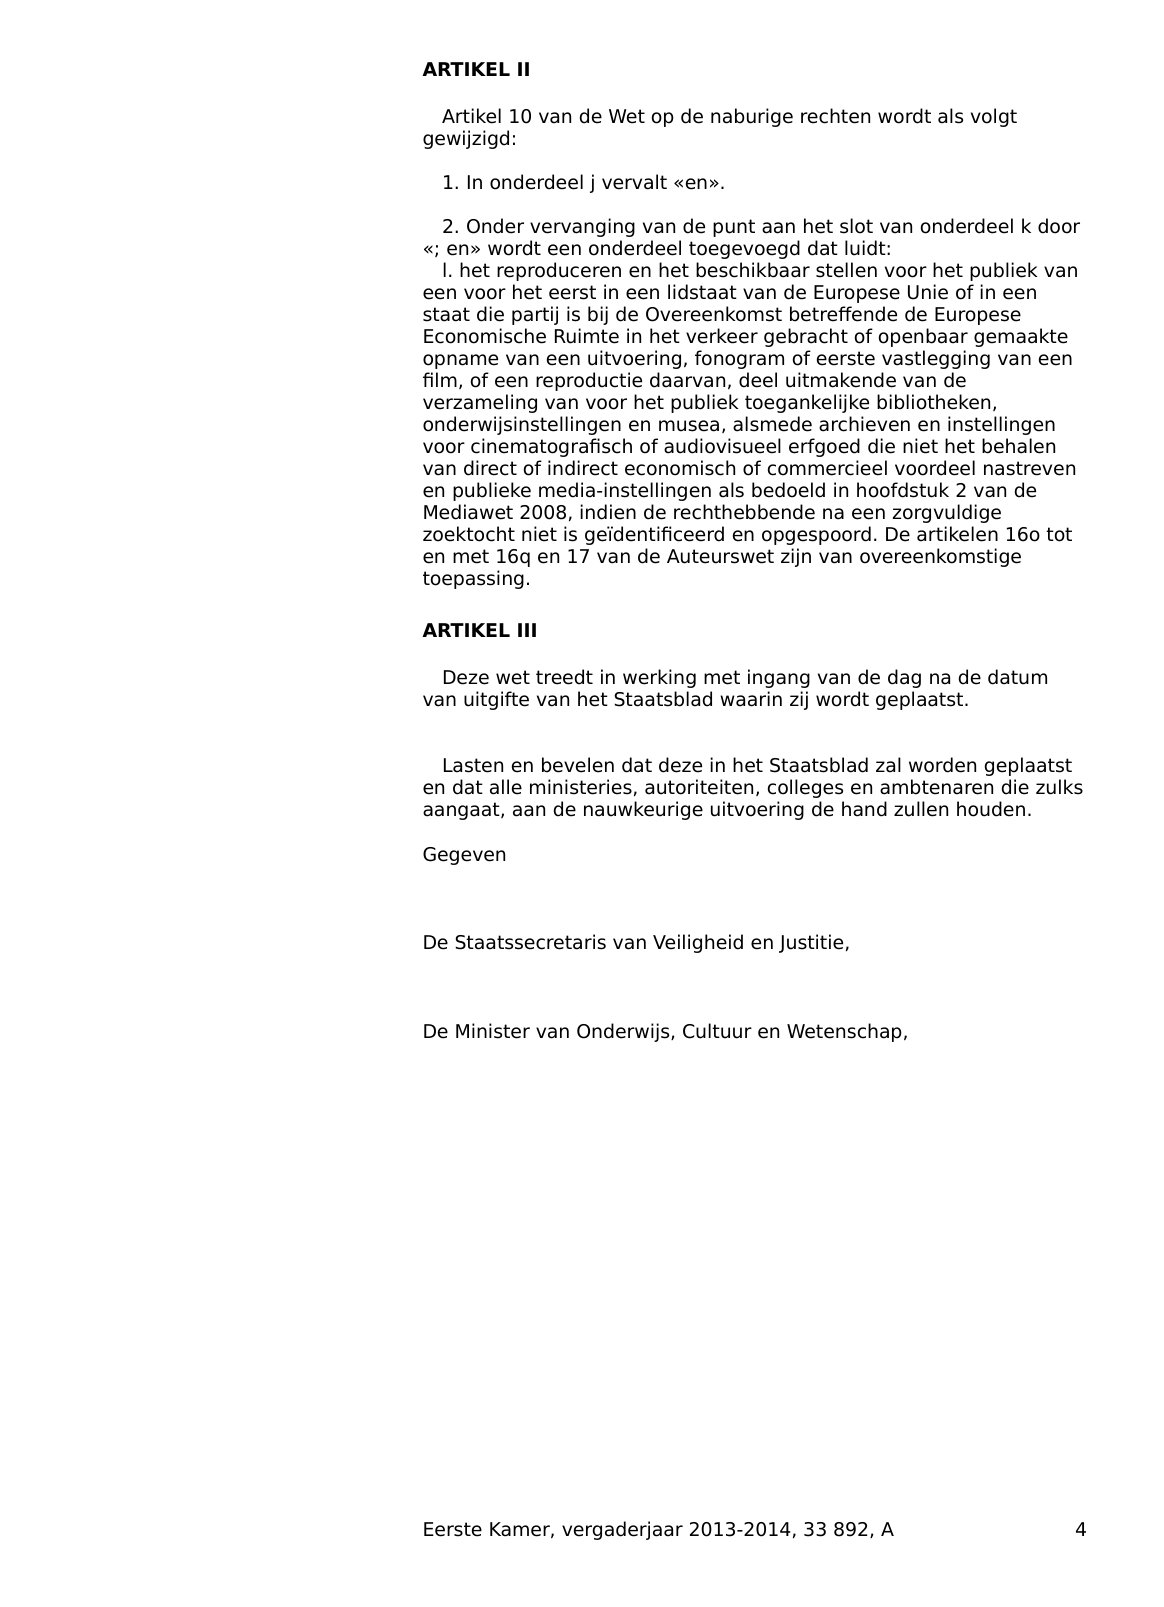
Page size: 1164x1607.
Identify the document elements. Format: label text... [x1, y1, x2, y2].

subtitle ARTIKEL III [422, 620, 1087, 642]
text 2. Onder vervanging van de punt aan het slot van onderdeel k door «; en» wordt een onderdeel toegevoegd dat luidt: [422, 216, 1087, 260]
text Lasten en bevelen dat deze in het Staatsblad zal worden geplaatst en dat alle ministeries, autoriteiten, colleges en ambtenaren die zulks aangaat, aan de nauwkeurige uitvoering de hand zullen houden. [422, 755, 1087, 821]
text Artikel 10 van de Wet op de naburige rechten wordt als volgt gewijzigd: [422, 106, 1087, 150]
text Deze wet treedt in werking met ingang van de dag na de datum van uitgifte van het Staatsblad waarin zij wordt geplaatst. [422, 667, 1087, 711]
text Gegeven [422, 843, 1087, 865]
subtitle ARTIKEL II [422, 59, 1087, 81]
text 1. In onderdeel j vervalt «en». [422, 172, 1087, 194]
text De Minister van Onderwijs, Cultuur en Wetenschap, [422, 1021, 1087, 1042]
text De Staatssecretaris van Veiligheid en Justitie, [422, 932, 1087, 954]
text l. het reproduceren en het beschikbaar stellen voor het publiek van een voor het eerst in een lidstaat van de Europese Unie of in een staat die partij is bij de Overeenkomst betreffende de Europese Economische Ruimte in het verkeer gebracht of openbaar gemaakte opname van een uitvoering, fonogram of eerste vastlegging van een film, of een reproductie daarvan, deel uitmakende van de verzameling van voor het publiek toegankelijke bibliotheken, onderwijsinstellingen en musea, alsmede archieven en instellingen voor cinematografisch of audiovisueel erfgoed die niet het behalen van direct of indirect economisch of commercieel voordeel nastreven en publieke media-instellingen als bedoeld in hoofdstuk 2 van de Mediawet 2008, indien de rechthebbende na een zorgvuldige zoektocht niet is geïdentificeerd en opgespoord. De artikelen 16o tot en met 16q en 17 van de Auteurswet zijn van overeenkomstige toepassing. [422, 260, 1087, 590]
